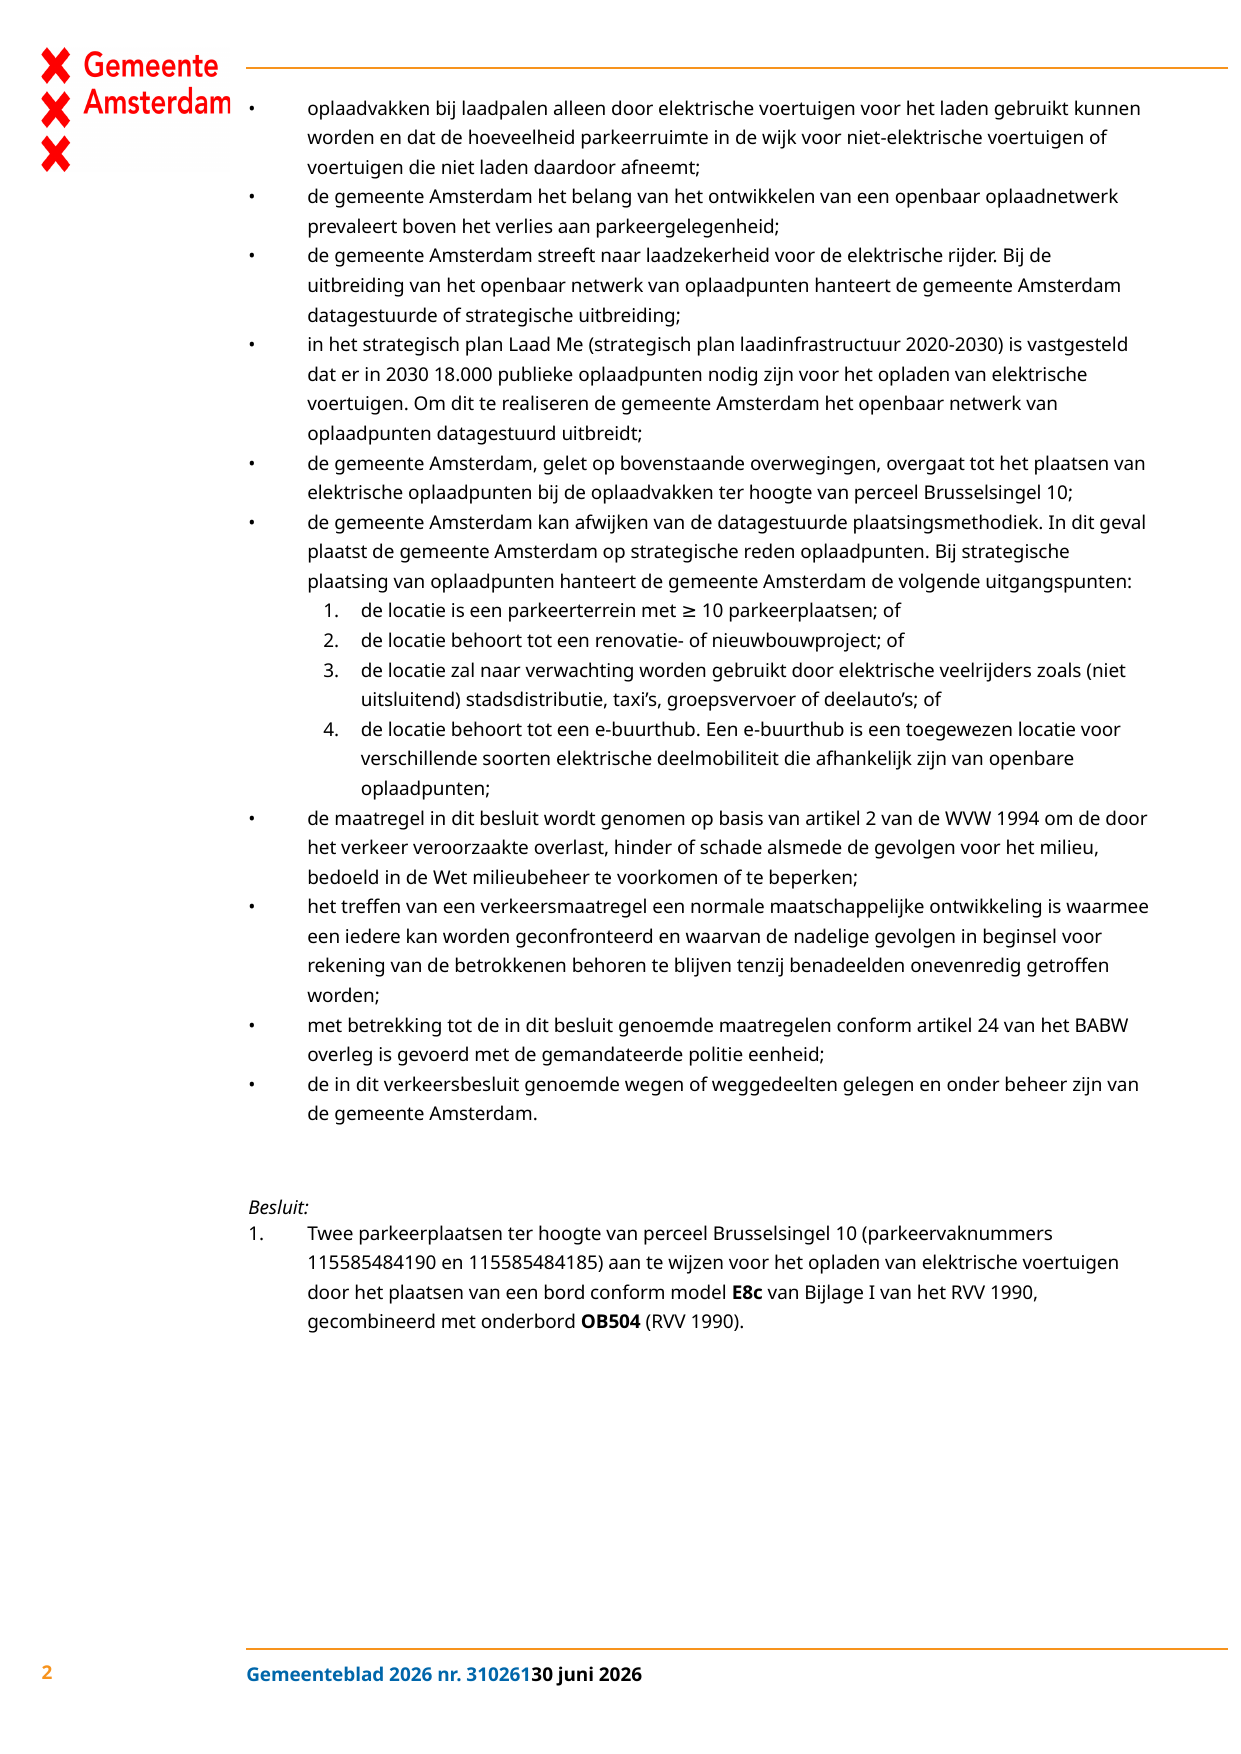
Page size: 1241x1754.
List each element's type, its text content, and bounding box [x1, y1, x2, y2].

list met betrekking tot de in dit besluit genoemde maatregelen conform artikel 24 van het BABW overleg is gevoerd met de gemandateerde politie eenheid; [248, 1012, 1152, 1067]
picture [41, 47, 231, 172]
list de locatie behoort tot een e-buurthub. Een e-buurthub is een toegewezen locatie voor verschillende soorten elektrische deelmobiliteit die afhankelijk zijn van openbare oplaadpunten; [323, 716, 1152, 801]
list de maatregel in dit besluit wordt genomen op basis van artikel 2 van de WVW 1994 om de door het verkeer veroorzaakte overlast, hinder of schade alsmede de gevolgen voor het milieu, bedoeld in de Wet milieubeheer te voorkomen of te beperken; [248, 805, 1152, 890]
list Twee parkeerplaatsen ter hoogte van perceel Brusselsingel 10 (parkeervaknummers 115585484190 en 115585484185) aan te wijzen voor het opladen van elektrische voertuigen door het plaatsen van een bord conform model E8c van Bijlage I van het RVV 1990, gecombineerd met onderbord OB504 (RVV 1990). [248, 1220, 1152, 1334]
list de gemeente Amsterdam streeft naar laadzekerheid voor de elektrische rijder. Bij de uitbreiding van het openbaar netwerk van oplaadpunten hanteert de gemeente Amsterdam datagestuurde of strategische uitbreiding; [248, 243, 1152, 328]
list de gemeente Amsterdam kan afwijken van de datagestuurde plaatsingsmethodiek. In dit geval plaatst de gemeente Amsterdam op strategische reden oplaadpunten. Bij strategische plaatsing van oplaadpunten hanteert de gemeente Amsterdam de volgende uitgangspunten: [248, 509, 1152, 594]
list de locatie zal naar verwachting worden gebruikt door elektrische veelrijders zoals (niet uitsluitend) stadsdistributie, taxi’s, groepsvervoer of deelauto’s; of [323, 657, 1152, 712]
list het treffen van een verkeersmaatregel een normale maatschappelijke ontwikkeling is waarmee een iedere kan worden geconfronteerd en waarvan de nadelige gevolgen in beginsel voor rekening van de betrokkenen behoren te blijven tenzij benadeelden onevenredig getroffen worden; [248, 893, 1152, 1008]
list de gemeente Amsterdam het belang van het ontwikkelen van een openbaar oplaadnetwerk prevaleert boven het verlies aan parkeergelegenheid; [248, 183, 1152, 239]
list oplaadvakken bij laadpalen alleen door elektrische voertuigen voor het laden gebruikt kunnen worden en dat de hoeveelheid parkeerruimte in de wijk voor niet-elektrische voertuigen of voertuigen die niet laden daardoor afneemt; [248, 95, 1152, 180]
list de locatie behoort tot een renovatie- of nieuwbouwproject; of [323, 627, 1152, 653]
list de locatie is een parkeerterrein met ≥ 10 parkeerplaatsen; of [323, 598, 1152, 623]
list in het strategisch plan Laad Me (strategisch plan laadinfrastructuur 2020-2030) is vastgesteld dat er in 2030 18.000 publieke oplaadpunten nodig zijn voor het opladen van elektrische voertuigen. Om dit te realiseren de gemeente Amsterdam het openbaar netwerk van oplaadpunten datagestuurd uitbreidt; [248, 331, 1152, 446]
list de in dit verkeersbesluit genoemde wegen of weggedeelten gelegen en onder beheer zijn van de gemeente Amsterdam. [248, 1071, 1152, 1126]
list de gemeente Amsterdam, gelet op bovenstaande overwegingen, overgaat tot het plaatsen van elektrische oplaadpunten bij de oplaadvakken ter hoogte van perceel Brusselsingel 10; [248, 450, 1152, 505]
text Besluit: [248, 1194, 1152, 1220]
